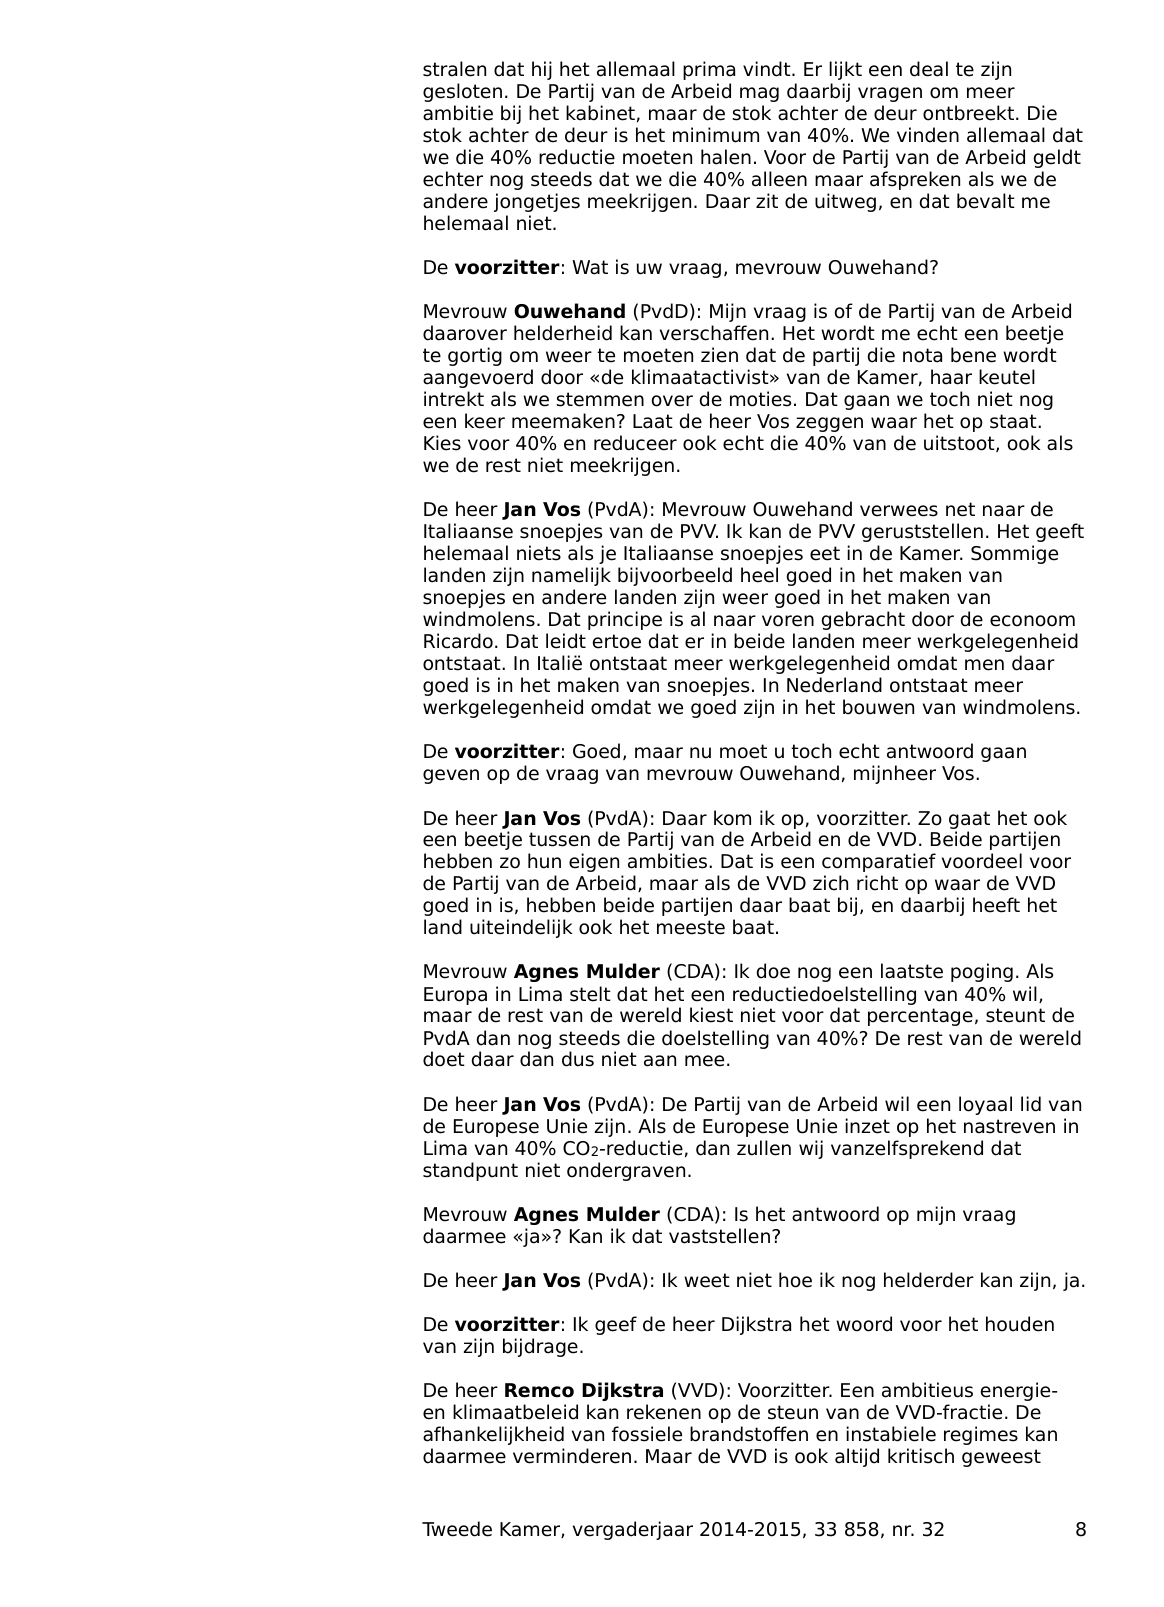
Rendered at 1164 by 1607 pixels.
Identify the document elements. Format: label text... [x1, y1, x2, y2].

text De heer Remco Dijkstra (VVD): Voorzitter. Een ambitieus energie- en klimaatbeleid kan rekenen op de steun van de VVD-fractie. De afhankelijkheid van fossiele brandstoffen en instabiele regimes kan daarmee verminderen. Maar de VVD is ook altijd kritisch geweest [422, 1380, 1087, 1468]
text stralen dat hij het allemaal prima vindt. Er lijkt een deal te zijn gesloten. De Partij van de Arbeid mag daarbij vragen om meer ambitie bij het kabinet, maar de stok achter de deur ontbreekt. Die stok achter de deur is het minimum van 40%. We vinden allemaal dat we die 40% reductie moeten halen. Voor de Partij van de Arbeid geldt echter nog steeds dat we die 40% alleen maar afspreken als we de andere jongetjes meekrijgen. Daar zit de uitweg, en dat bevalt me helemaal niet. [422, 59, 1087, 235]
text Mevrouw Agnes Mulder (CDA): Is het antwoord op mijn vraag daarmee «ja»? Kan ik dat vaststellen? [422, 1204, 1087, 1248]
text De voorzitter: Goed, maar nu moet u toch echt antwoord gaan geven op de vraag van mevrouw Ouwehand, mijnheer Vos. [422, 741, 1087, 785]
text De heer Jan Vos (PvdA): Mevrouw Ouwehand verwees net naar de Italiaanse snoepjes van de PVV. Ik kan de PVV geruststellen. Het geeft helemaal niets als je Italiaanse snoepjes eet in de Kamer. Sommige landen zijn namelijk bijvoorbeeld heel goed in het maken van snoepjes en andere landen zijn weer goed in het maken van windmolens. Dat principe is al naar voren gebracht door de econoom Ricardo. Dat leidt ertoe dat er in beide landen meer werkgelegenheid ontstaat. In Italië ontstaat meer werkgelegenheid omdat men daar goed is in het maken van snoepjes. In Nederland ontstaat meer werkgelegenheid omdat we goed zijn in het bouwen van windmolens. [422, 499, 1087, 719]
text De heer Jan Vos (PvdA): Daar kom ik op, voorzitter. Zo gaat het ook een beetje tussen de Partij van de Arbeid en de VVD. Beide partijen hebben zo hun eigen ambities. Dat is een comparatief voordeel voor de Partij van de Arbeid, maar als de VVD zich richt op waar de VVD goed in is, hebben beide partijen daar baat bij, en daarbij heeft het land uiteindelijk ook het meeste baat. [422, 807, 1087, 939]
text De heer Jan Vos (PvdA): Ik weet niet hoe ik nog helderder kan zijn, ja. [422, 1270, 1087, 1292]
text Mevrouw Ouwehand (PvdD): Mijn vraag is of de Partij van de Arbeid daarover helderheid kan verschaffen. Het wordt me echt een beetje te gortig om weer te moeten zien dat de partij die nota bene wordt aangevoerd door «de klimaatactivist» van de Kamer, haar keutel intrekt als we stemmen over de moties. Dat gaan we toch niet nog een keer meemaken? Laat de heer Vos zeggen waar het op staat. Kies voor 40% en reduceer ook echt die 40% van de uitstoot, ook als we de rest niet meekrijgen. [422, 301, 1087, 477]
text De heer Jan Vos (PvdA): De Partij van de Arbeid wil een loyaal lid van de Europese Unie zijn. Als de Europese Unie inzet op het nastreven in Lima van 40% CO2-reductie, dan zullen wij vanzelfsprekend dat standpunt niet ondergraven. [422, 1093, 1087, 1181]
text De voorzitter: Wat is uw vraag, mevrouw Ouwehand? [422, 257, 1087, 279]
text Mevrouw Agnes Mulder (CDA): Ik doe nog een laatste poging. Als Europa in Lima stelt dat het een reductiedoelstelling van 40% wil, maar de rest van de wereld kiest niet voor dat percentage, steunt de PvdA dan nog steeds die doelstelling van 40%? De rest van de wereld doet daar dan dus niet aan mee. [422, 961, 1087, 1071]
text De voorzitter: Ik geef de heer Dijkstra het woord voor het houden van zijn bijdrage. [422, 1314, 1087, 1358]
